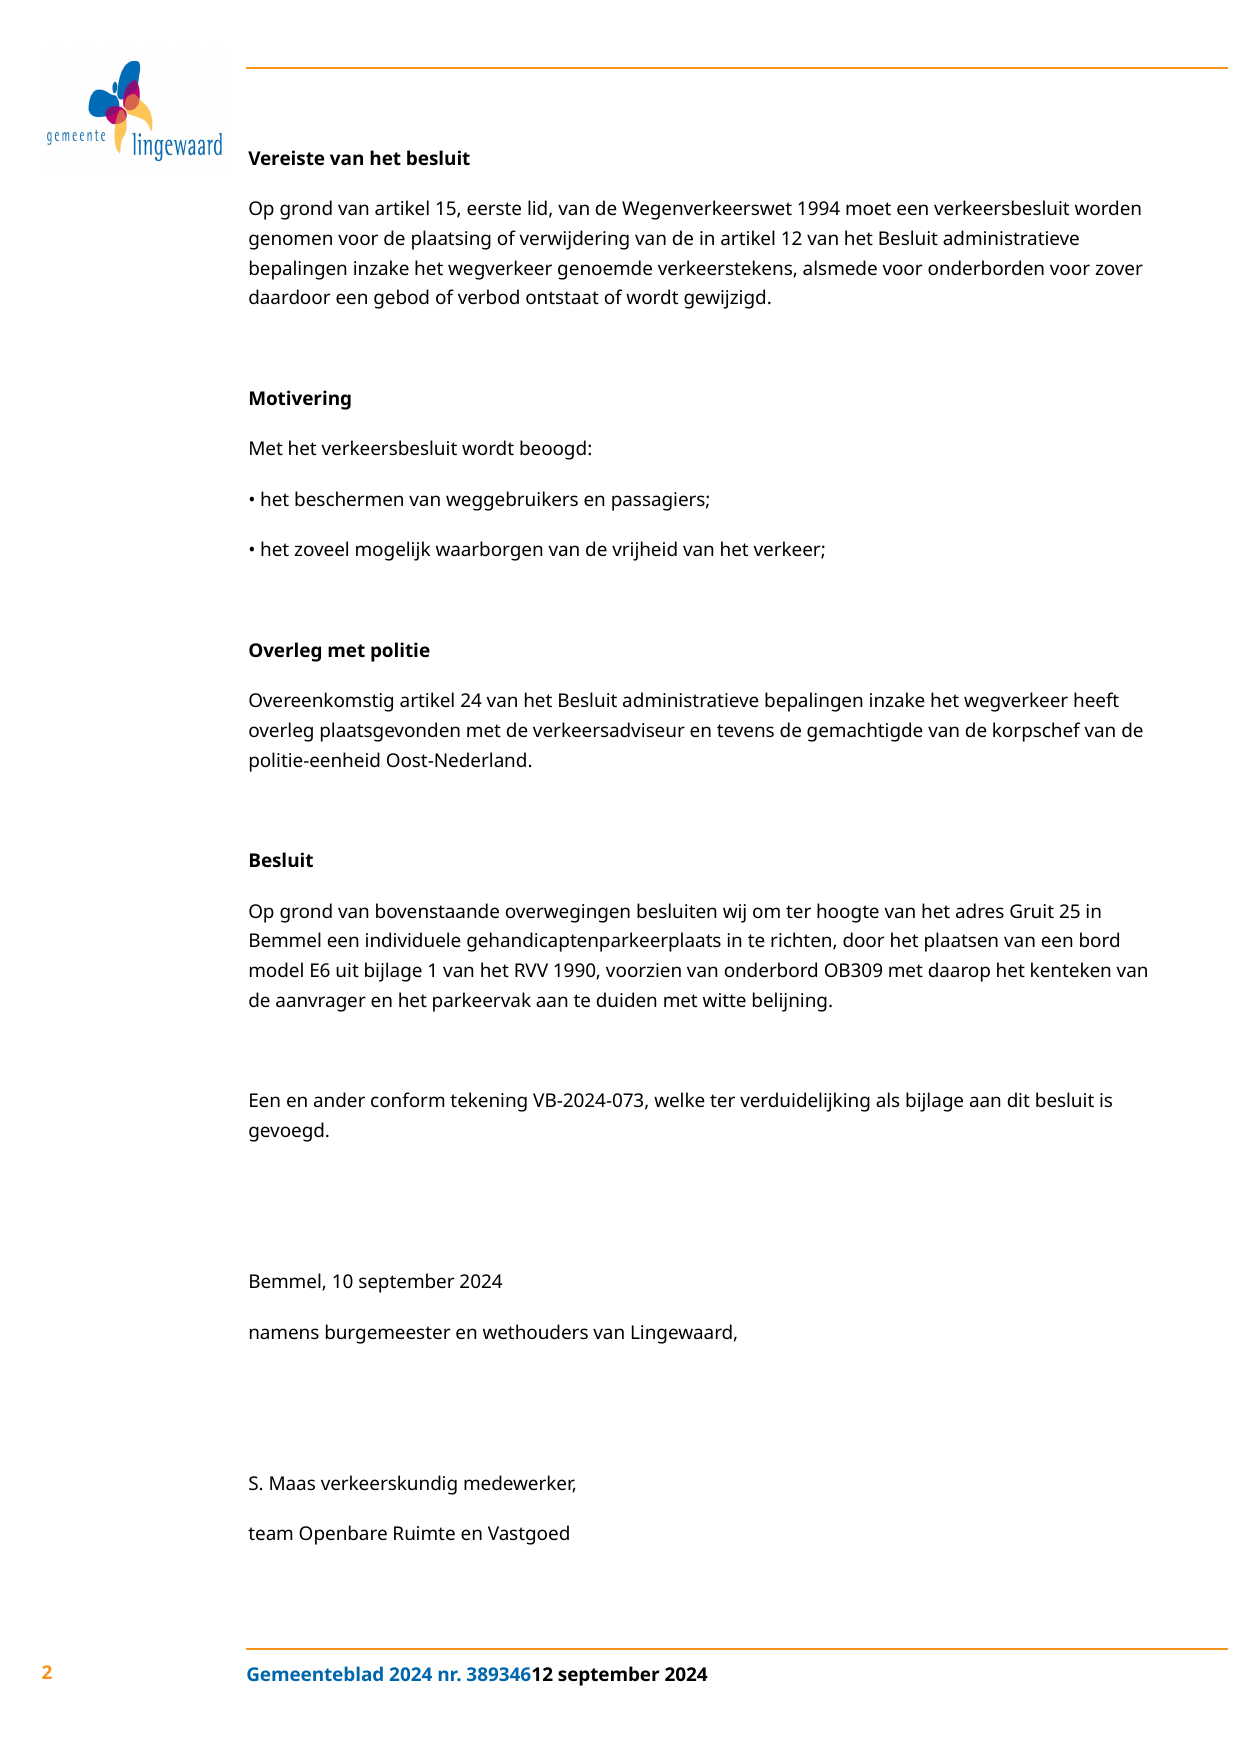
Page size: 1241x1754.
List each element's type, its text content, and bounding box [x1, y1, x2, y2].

text Overeenkomstig artikel 24 van het Besluit administratieve bepalingen inzake het wegverkeer heeft overleg plaatsgevonden met de verkeersadviseur en tevens de gemachtigde van de korpschef van de politie-eenheid Oost-Nederland. [248, 688, 1152, 773]
picture [41, 47, 231, 172]
text Met het verkeersbesluit wordt beoogd: [248, 436, 1152, 461]
text Op grond van artikel 15, eerste lid, van de Wegenverkeerswet 1994 moet een verkeersbesluit worden genomen voor de plaatsing of verwijdering van de in artikel 12 van het Besluit administratieve bepalingen inzake het wegverkeer genoemde verkeerstekens, alsmede voor onderborden voor zover daardoor een gebod of verbod ontstaat of wordt gewijzigd. [248, 196, 1152, 310]
text Besluit [248, 848, 1152, 873]
text namens burgemeester en wethouders van Lingewaard, [248, 1319, 1152, 1345]
text Motivering [248, 385, 1152, 411]
text Bemmel, 10 september 2024 [248, 1268, 1152, 1294]
text team Openbare Ruimte en Vastgoed [248, 1521, 1152, 1546]
text • het zoveel mogelijk waarborgen van de vrijheid van het verkeer; [248, 536, 1152, 562]
text • het beschermen van weggebruikers en passagiers; [248, 486, 1152, 512]
text S. Maas verkeerskundig medewerker, [248, 1470, 1152, 1496]
text Op grond van bovenstaande overwegingen besluiten wij om ter hoogte van het adres Gruit 25 in Bemmel een individuele gehandicaptenparkeerplaats in te richten, door het plaatsen van een bord model E6 uit bijlage 1 van het RVV 1990, voorzien van onderbord OB309 met daarop het kenteken van de aanvrager en het parkeervak aan te duiden met witte belijning. [248, 898, 1152, 1013]
text Overleg met politie [248, 637, 1152, 663]
text Een en ander conform tekening VB-2024-073, welke ter verduidelijking als bijlage aan dit besluit is gevoegd. [248, 1088, 1152, 1143]
text Vereiste van het besluit [248, 145, 1152, 171]
